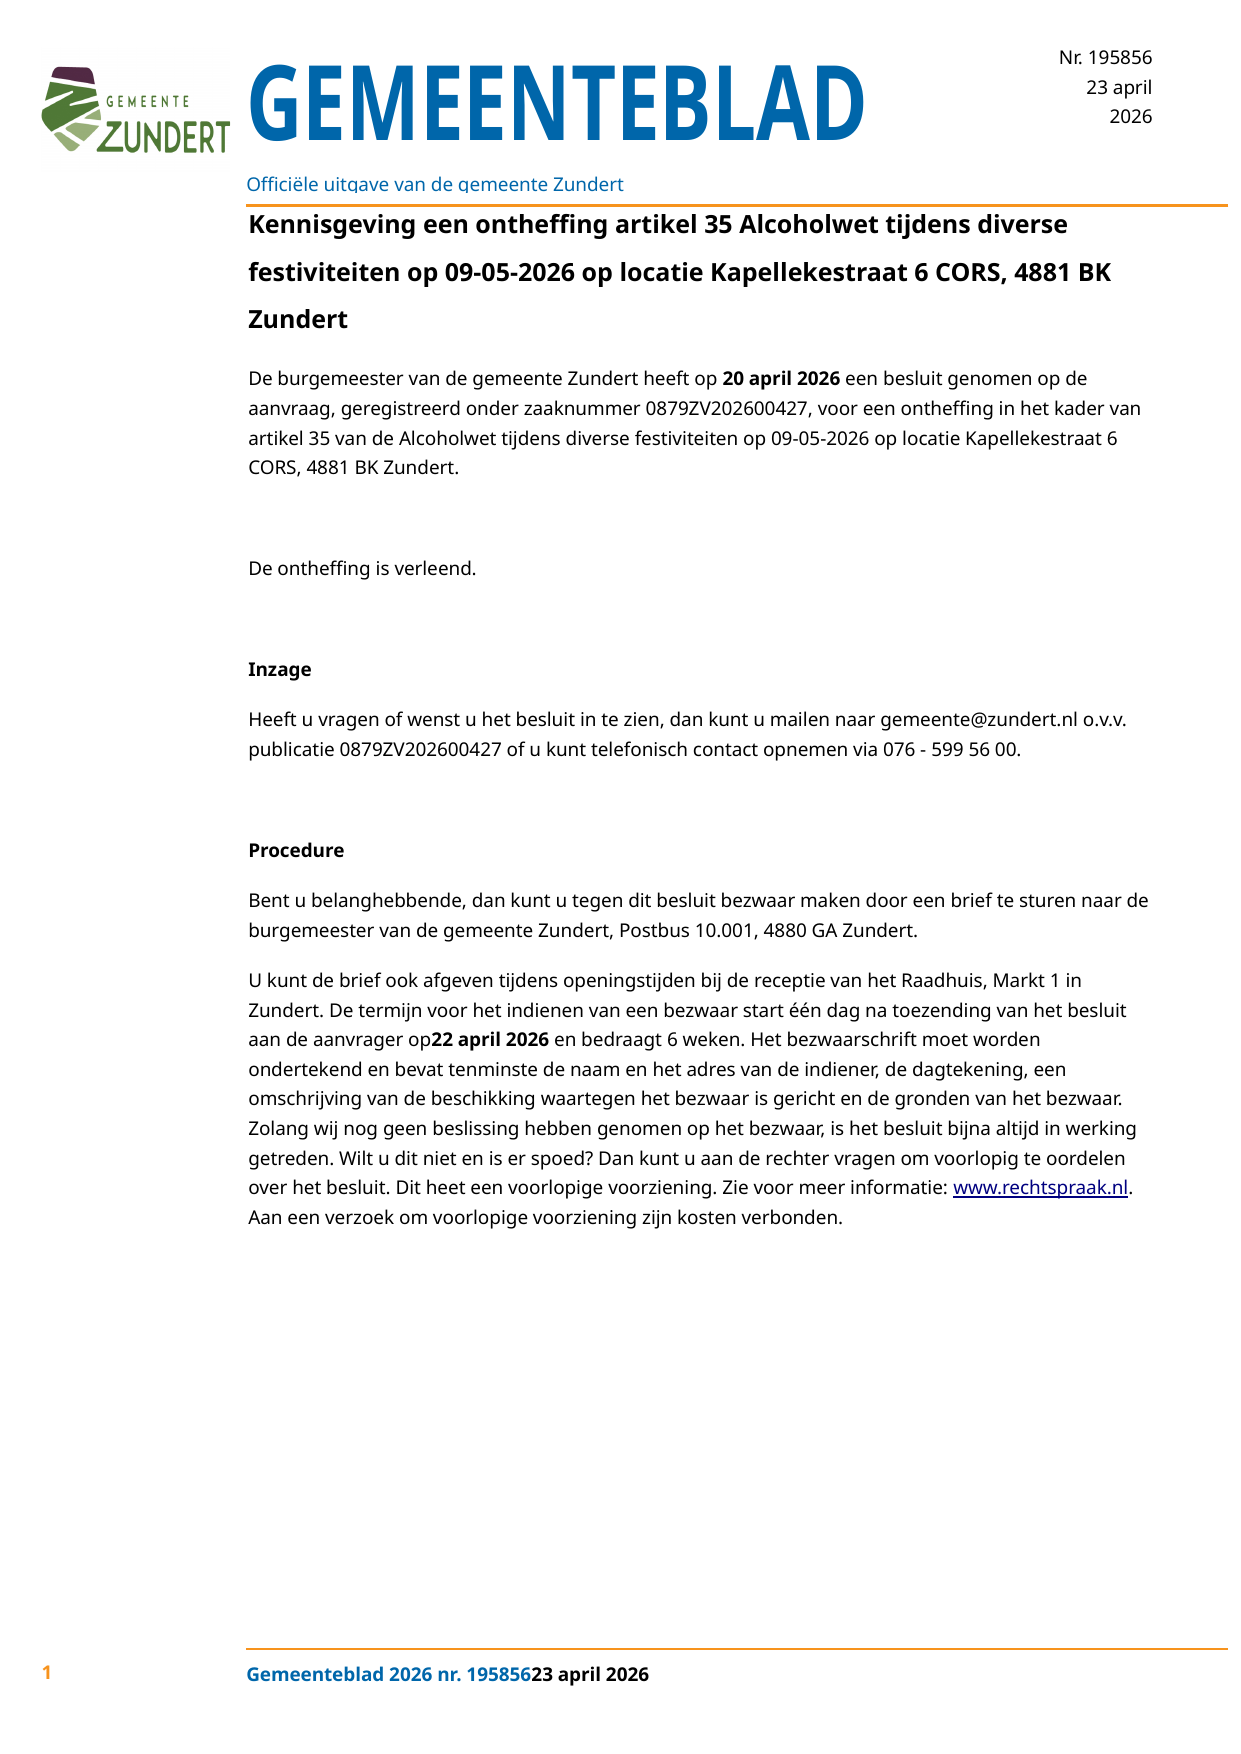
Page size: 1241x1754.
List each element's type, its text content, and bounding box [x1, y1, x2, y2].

text Heeft u vragen of wenst u het besluit in te zien, dan kunt u mailen naar gemeente@zundert.nl o.v.v. publicatie 0879ZV202600427 of u kunt telefonisch contact opnemen via 076 - 599 56 00. [248, 706, 1152, 762]
text De burgemeester van de gemeente Zundert heeft op 20 april 2026 een besluit genomen op de aanvraag, geregistreerd onder zaaknummer 0879ZV202600427, voor een ontheffing in het kader van artikel 35 van de Alcoholwet tijdens diverse festiviteiten op 09-05-2026 op locatie Kapellekestraat 6 CORS, 4881 BK Zundert. [248, 366, 1152, 480]
text U kunt de brief ook afgeven tijdens openingstijden bij de receptie van het Raadhuis, Markt 1 in Zundert. De termijn voor het indienen van een bezwaar start één dag na toezending van het besluit aan de aanvrager op22 april 2026 en bedraagt 6 weken. Het bezwaarschrift moet worden ondertekend en bevat tenminste de naam en het adres van de indiener, de dagtekening, een omschrijving van de beschikking waartegen het bezwaar is gericht en de gronden van het bezwaar. Zolang wij nog geen beslissing hebben genomen op het bezwaar, is het besluit bijna altijd in werking getreden. Wilt u dit niet en is er spoed? Dan kunt u aan de rechter vragen om voorlopig te oordelen over het besluit. Dit heet een voorlopige voorziening. Zie voor meer informatie: www.rechtspraak.nl. Aan een verzoek om voorlopige voorziening zijn kosten verbonden. [248, 967, 1152, 1229]
picture [41, 47, 231, 172]
text Procedure [248, 837, 1152, 862]
text Kennisgeving een ontheffing artikel 35 Alcoholwet tijdens diverse festiviteiten op 09-05-2026 op locatie Kapellekestraat 6 CORS, 4881 BK Zundert [248, 207, 1152, 336]
text Inzage [248, 656, 1152, 682]
text Bent u belanghebbende, dan kunt u tegen dit besluit bezwaar maken door een brief te sturen naar de burgemeester van de gemeente Zundert, Postbus 10.001, 4880 GA Zundert. [248, 887, 1152, 942]
text De ontheffing is verleend. [248, 555, 1152, 581]
